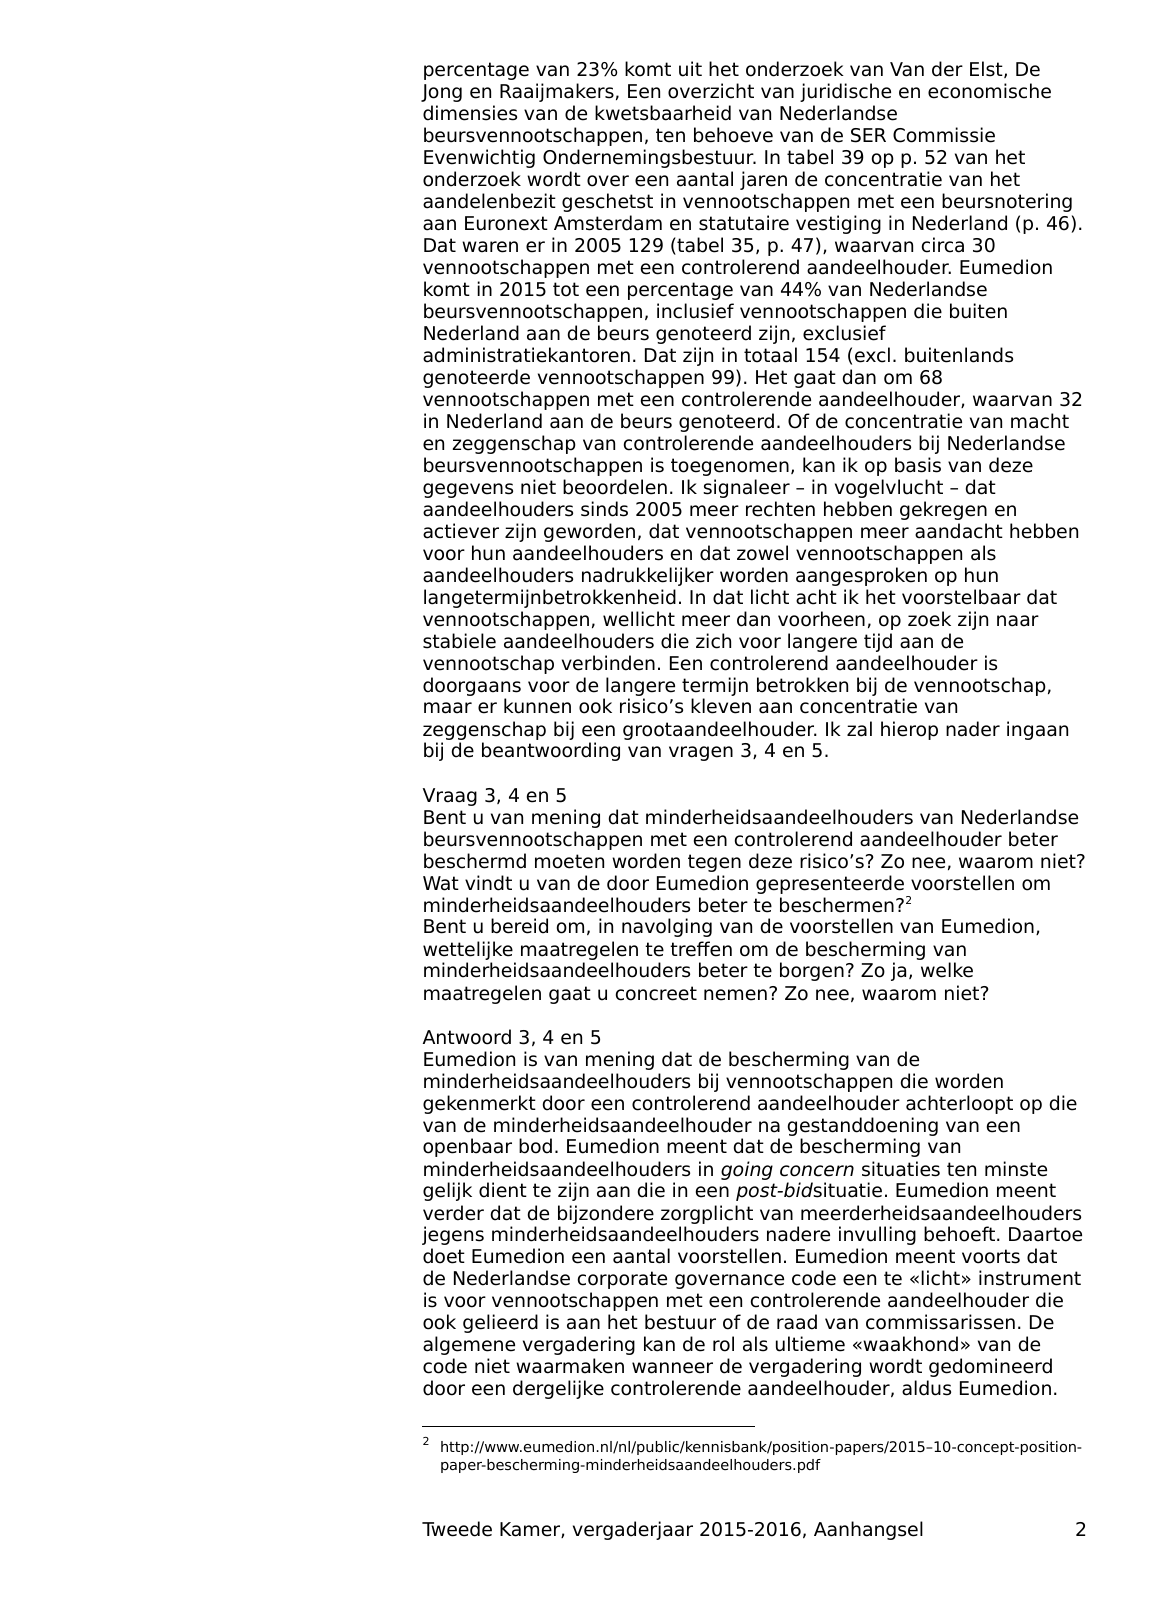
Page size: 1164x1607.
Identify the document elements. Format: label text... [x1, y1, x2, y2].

text Vraag 3, 4 en 5 [422, 784, 1087, 807]
text Bent u van mening dat minderheidsaandeelhouders van Nederlandse beursvennootschappen met een controlerend aandeelhouder beter beschermd moeten worden tegen deze risico’s? Zo nee, waarom niet? [422, 807, 1087, 872]
text Wat vindt u van de door Eumedion gepresenteerde voorstellen om minderheidsaandeelhouders beter te beschermen? [422, 872, 1087, 916]
text percentage van 23% komt uit het onderzoek van Van der Elst, De Jong en Raaijmakers, Een overzicht van juridische en economische dimensies van de kwetsbaarheid van Nederlandse beursvennootschappen, ten behoeve van de SER Commissie Evenwichtig Ondernemingsbestuur. In tabel 39 op p. 52 van het onderzoek wordt over een aantal jaren de concentratie van het aandelenbezit geschetst in vennootschappen met een beursnotering aan Euronext Amsterdam en statutaire vestiging in Nederland (p. 46). Dat waren er in 2005 129 (tabel 35, p. 47), waarvan circa 30 vennootschappen met een controlerend aandeelhouder. Eumedion komt in 2015 tot een percentage van 44% van Nederlandse beursvennootschappen, inclusief vennootschappen die buiten Nederland aan de beurs genoteerd zijn, exclusief administratiekantoren. Dat zijn in totaal 154 (excl. buitenlands genoteerde vennootschappen 99). Het gaat dan om 68 vennootschappen met een controlerende aandeelhouder, waarvan 32 in Nederland aan de beurs genoteerd. Of de concentratie van macht en zeggenschap van controlerende aandeelhouders bij Nederlandse beursvennootschappen is toegenomen, kan ik op basis van deze gegevens niet beoordelen. Ik signaleer – in vogelvlucht – dat aandeelhouders sinds 2005 meer rechten hebben gekregen en actiever zijn geworden, dat vennootschappen meer aandacht hebben voor hun aandeelhouders en dat zowel vennootschappen als aandeelhouders nadrukkelijker worden aangesproken op hun langetermijnbetrokkenheid. In dat licht acht ik het voorstelbaar dat vennootschappen, wellicht meer dan voorheen, op zoek zijn naar stabiele aandeelhouders die zich voor langere tijd aan de vennootschap verbinden. Een controlerend aandeelhouder is doorgaans voor de langere termijn betrokken bij de vennootschap, maar er kunnen ook risico’s kleven aan concentratie van zeggenschap bij een grootaandeelhouder. Ik zal hierop nader ingaan bij de beantwoording van vragen 3, 4 en 5. [422, 59, 1087, 762]
text Bent u bereid om, in navolging van de voorstellen van Eumedion, wettelijke maatregelen te treffen om de bescherming van minderheidsaandeelhouders beter te borgen? Zo ja, welke maatregelen gaat u concreet nemen? Zo nee, waarom niet? [422, 916, 1087, 1004]
text Eumedion is van mening dat de bescherming van de minderheidsaandeelhouders bij vennootschappen die worden gekenmerkt door een controlerend aandeelhouder achterloopt op die van de minderheidsaandeelhouder na gestanddoening van een openbaar bod. Eumedion meent dat de bescherming van minderheidsaandeelhouders in going concern situaties ten minste gelijk dient te zijn aan die in een post-bidsituatie. Eumedion meent verder dat de bijzondere zorgplicht van meerderheidsaandeelhouders jegens minderheidsaandeelhouders nadere invulling behoeft. Daartoe doet Eumedion een aantal voorstellen. Eumedion meent voorts dat de Nederlandse corporate governance code een te «licht» instrument is voor vennootschappen met een controlerende aandeelhouder die ook gelieerd is aan het bestuur of de raad van commissarissen. De algemene vergadering kan de rol als ultieme «waakhond» van de code niet waarmaken wanneer de vergadering wordt gedomineerd door een dergelijke controlerende aandeelhouder, aldus Eumedion. [422, 1048, 1087, 1400]
text http://www.eumedion.nl/nl/public/kennisbank/position-papers/2015–10-concept-position-paper-bescherming-minderheidsaandeelhouders.pdf [422, 1435, 1087, 1474]
text Antwoord 3, 4 en 5 [422, 1027, 1087, 1048]
